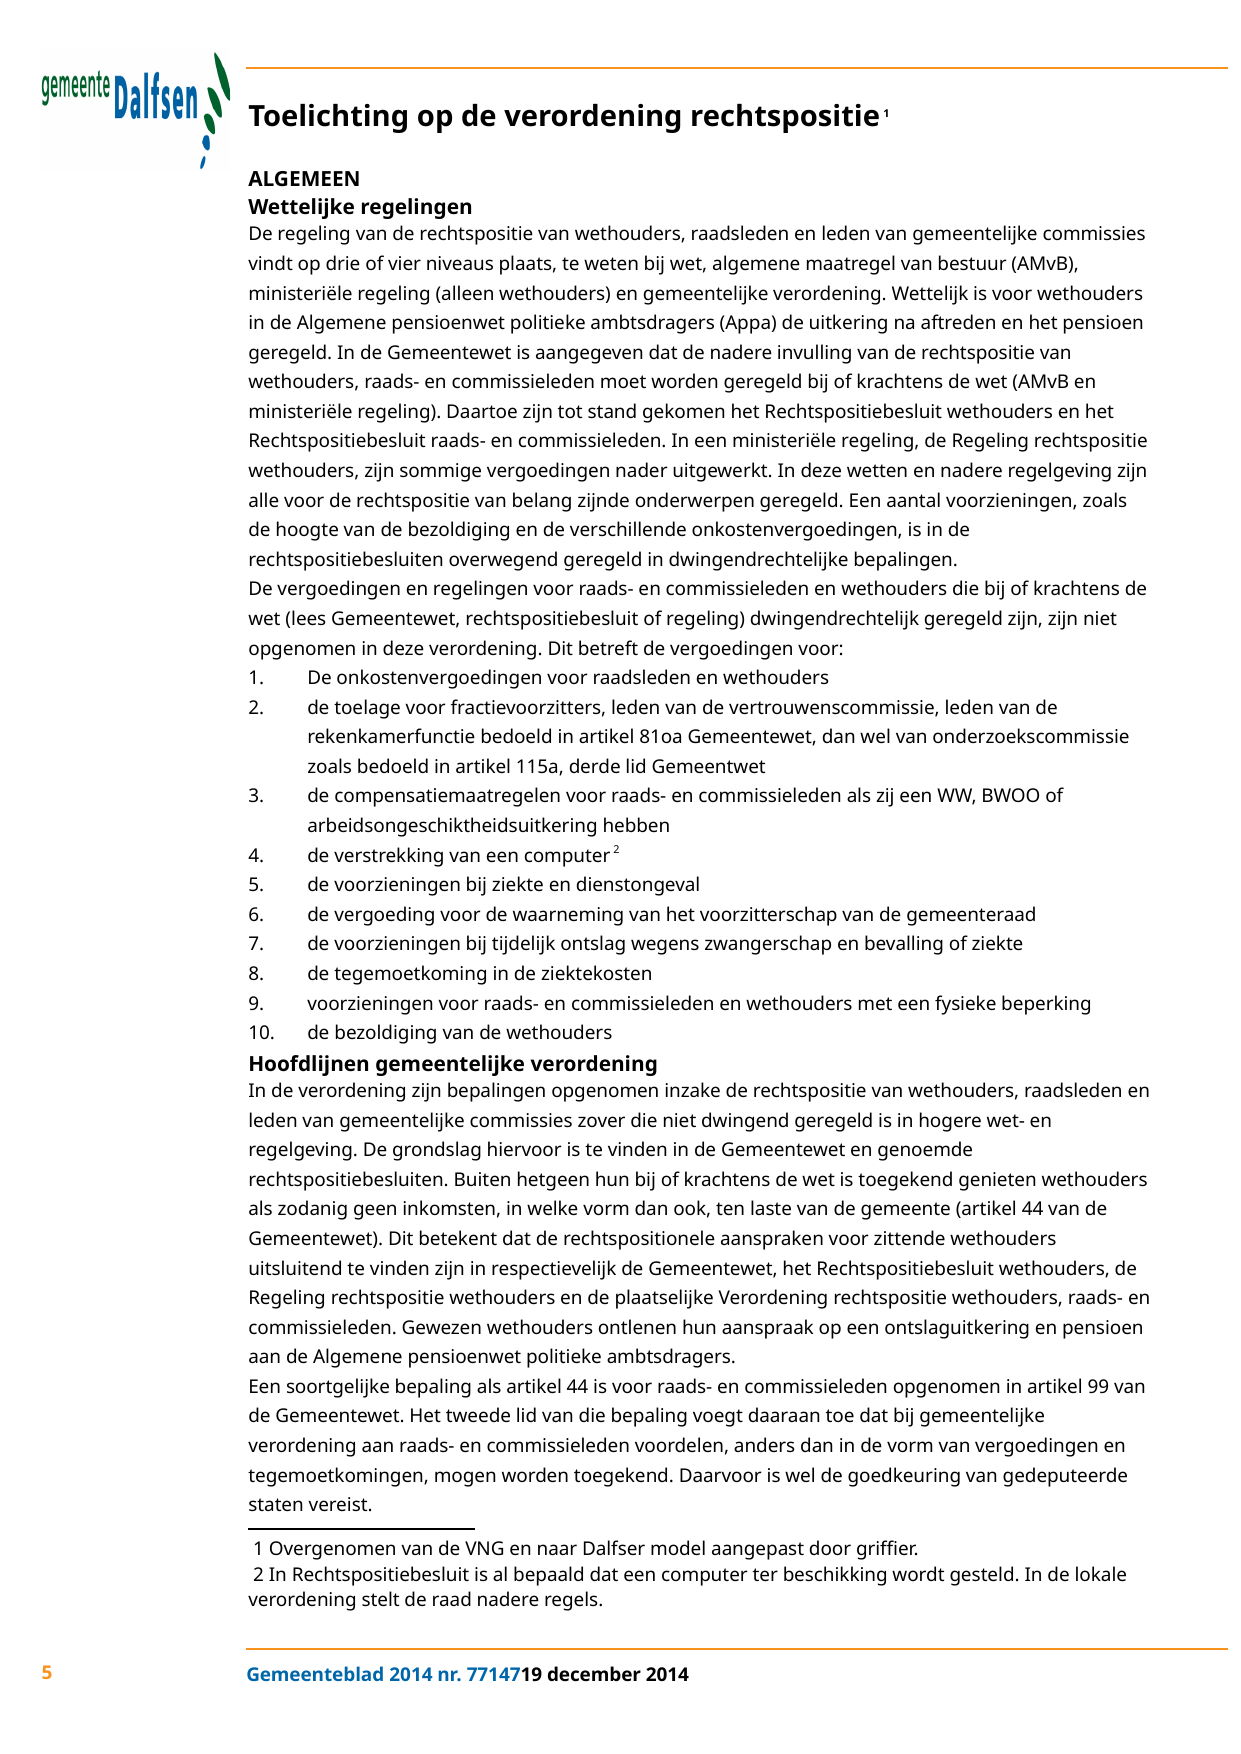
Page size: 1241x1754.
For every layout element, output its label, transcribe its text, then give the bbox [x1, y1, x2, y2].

text ALGEMEEN [248, 164, 1152, 192]
text Wettelijke regelingen [248, 192, 1152, 221]
text Hoofdlijnen gemeentelijke verordening [248, 1049, 1152, 1077]
list de verstrekking van een computer [248, 842, 1152, 867]
list voorzieningen voor raads- en commissieleden en wethouders met een fysieke beperking [248, 990, 1152, 1015]
list de voorzieningen bij tijdelijk ontslag wegens zwangerschap en bevalling of ziekte [248, 931, 1152, 956]
picture [41, 47, 231, 172]
text In de verordening zijn bepalingen opgenomen inzake de rechtspositie van wethouders, raadsleden en leden van gemeentelijke commissies zover die niet dwingend geregeld is in hogere wet- en regelgeving. De grondslag hiervoor is te vinden in de Gemeentewet en genoemde rechtspositiebesluiten. Buiten hetgeen hun bij of krachtens de wet is toegekend genieten wethouders als zodanig geen inkomsten, in welke vorm dan ook, ten laste van de gemeente (artikel 44 van de Gemeentewet). Dit betekent dat de rechtspositionele aanspraken voor zittende wethouders uitsluitend te vinden zijn in respectievelijk de Gemeentewet, het Rechtspositiebesluit wethouders, de Regeling rechtspositie wethouders en de plaatselijke Verordening rechtspositie wethouders, raads- en commissieleden. Gewezen wethouders ontlenen hun aanspraak op een ontslaguitkering en pensioen aan de Algemene pensioenwet politieke ambtsdragers. [248, 1077, 1152, 1369]
text De regeling van de rechtspositie van wethouders, raadsleden en leden van gemeentelijke commissies vindt op drie of vier niveaus plaats, te weten bij wet, algemene maatregel van bestuur (AMvB), ministeriële regeling (alleen wethouders) en gemeentelijke verordening. Wettelijk is voor wethouders in de Algemene pensioenwet politieke ambtsdragers (Appa) de uitkering na aftreden en het pensioen geregeld. In de Gemeentewet is aangegeven dat de nadere invulling van de rechtspositie van wethouders, raads- en commissieleden moet worden geregeld bij of krachtens de wet (AMvB en ministeriële regeling). Daartoe zijn tot stand gekomen het Rechtspositiebesluit wethouders en het Rechtspositiebesluit raads- en commissieleden. In een ministeriële regeling, de Regeling rechtspositie wethouders, zijn sommige vergoedingen nader uitgewerkt. In deze wetten en nadere regelgeving zijn alle voor de rechtspositie van belang zijnde onderwerpen geregeld. Een aantal voorzieningen, zoals de hoogte van de bezoldiging en de verschillende onkostenvergoedingen, is in de rechtspositiebesluiten overwegend geregeld in dwingendrechtelijke bepalingen. [248, 221, 1152, 572]
text Een soortgelijke bepaling als artikel 44 is voor raads- en commissieleden opgenomen in artikel 99 van de Gemeentewet. Het tweede lid van die bepaling voegt daaraan toe dat bij gemeentelijke verordening aan raads- en commissieleden voordelen, anders dan in de vorm van vergoedingen en tegemoetkomingen, mogen worden toegekend. Daarvoor is wel de goedkeuring van gedeputeerde staten vereist. [248, 1373, 1152, 1517]
list de voorzieningen bij ziekte en dienstongeval [248, 871, 1152, 897]
list De onkostenvergoedingen voor raadsleden en wethouders [248, 664, 1152, 690]
text De vergoedingen en regelingen voor raads- en commissieleden en wethouders die bij of krachtens de wet (lees Gemeentewet, rechtspositiebesluit of regeling) dwingendrechtelijk geregeld zijn, zijn niet opgenomen in deze verordening. Dit betreft de vergoedingen voor: [248, 576, 1152, 660]
text Toelichting op de verordening rechtspositie [248, 95, 1152, 134]
list de toelage voor fractievoorzitters, leden van de vertrouwenscommissie, leden van de rekenkamerfunctie bedoeld in artikel 81oa Gemeentewet, dan wel van onderzoekscommissie zoals bedoeld in artikel 115a, derde lid Gemeentwet [248, 694, 1152, 779]
list de compensatiemaatregelen voor raads- en commissieleden als zij een WW, BWOO of arbeidsongeschiktheidsuitkering hebben [248, 783, 1152, 838]
list de tegemoetkoming in de ziektekosten [248, 960, 1152, 986]
list de bezoldiging van de wethouders [248, 1019, 1152, 1045]
list In Rechtspositiebesluit is al bepaald dat een computer ter beschikking wordt gesteld. In de lokale verordening stelt de raad nadere regels. [248, 1561, 1152, 1612]
list de vergoeding voor de waarneming van het voorzitterschap van de gemeenteraad [248, 901, 1152, 927]
text Overgenomen van de VNG en naar Dalfser model aangepast door griffier. [248, 1535, 1152, 1561]
